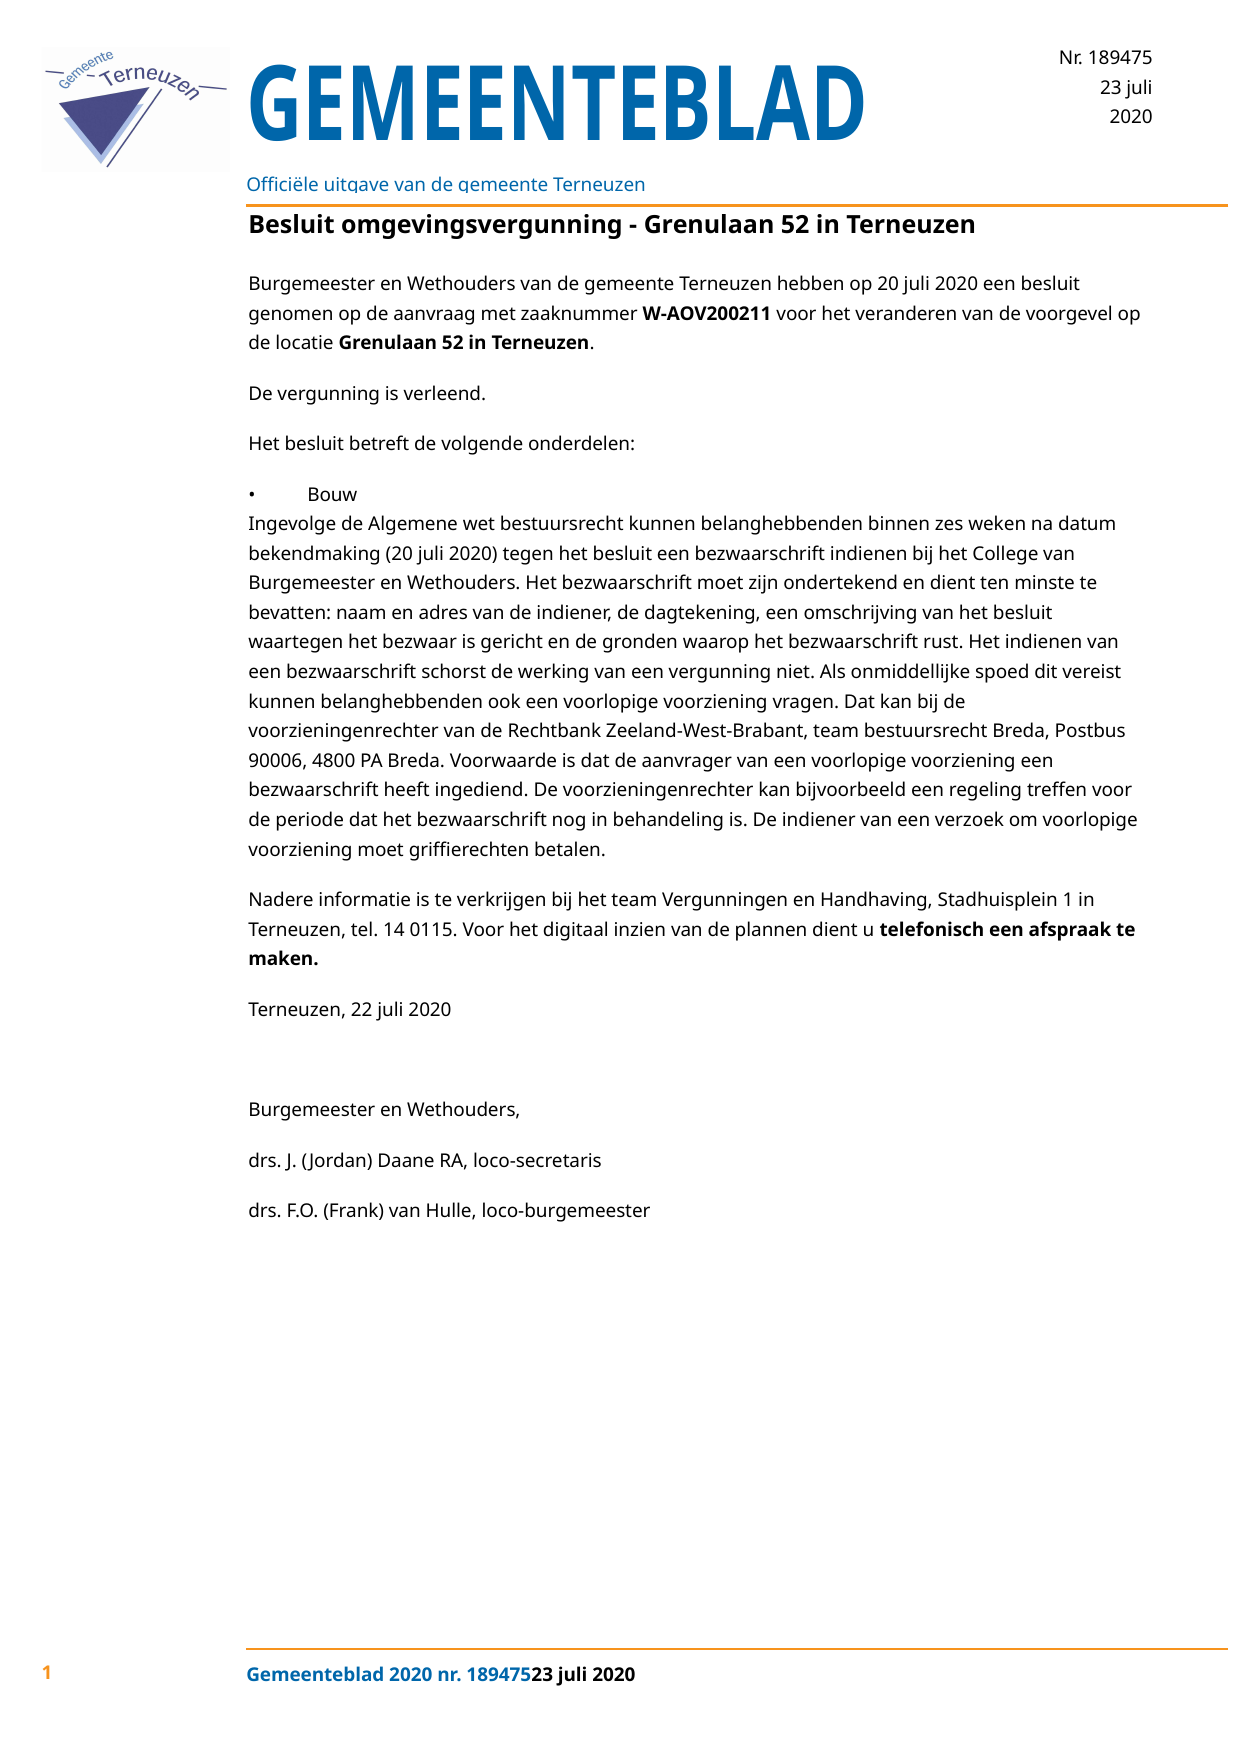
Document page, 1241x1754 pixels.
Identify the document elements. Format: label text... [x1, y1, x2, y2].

text Burgemeester en Wethouders, [248, 1097, 1152, 1122]
text Besluit omgevingsvergunning - Grenulaan 52 in Terneuzen [248, 207, 1152, 241]
text drs. J. (Jordan) Daane RA, loco-secretaris [248, 1147, 1152, 1173]
text Ingevolge de Algemene wet bestuursrecht kunnen belanghebbenden binnen zes weken na datum bekendmaking (20 juli 2020) tegen het besluit een bezwaarschrift indienen bij het College van Burgemeester en Wethouders. Het bezwaarschrift moet zijn ondertekend en dient ten minste te bevatten: naam en adres van de indiener, de dagtekening, een omschrijving van het besluit waartegen het bezwaar is gericht en de gronden waarop het bezwaarschrift rust. Het indienen van een bezwaarschrift schorst de werking van een vergunning niet. Als onmiddellijke spoed dit vereist kunnen belanghebbenden ook een voorlopige voorziening vragen. Dat kan bij de voorzieningenrechter van de Rechtbank Zeeland-West-Brabant, team bestuursrecht Breda, Postbus 90006, 4800 PA Breda. Voorwaarde is dat de aanvrager van een voorlopige voorziening een bezwaarschrift heeft ingediend. De voorzieningenrechter kan bijvoorbeeld een regeling treffen voor de periode dat het bezwaarschrift nog in behandeling is. De indiener van een verzoek om voorlopige voorziening moet griffierechten betalen. [248, 510, 1152, 861]
text De vergunning is verleend. [248, 380, 1152, 406]
text Terneuzen, 22 juli 2020 [248, 996, 1152, 1021]
text Burgemeester en Wethouders van de gemeente Terneuzen hebben op 20 juli 2020 een besluit genomen op de aanvraag met zaaknummer W-AOV200211 voor het veranderen van de voorgevel op de locatie Grenulaan 52 in Terneuzen. [248, 270, 1152, 355]
list Bouw [248, 481, 1152, 506]
text Nadere informatie is te verkrijgen bij het team Vergunningen en Handhaving, Stadhuisplein 1 in Terneuzen, tel. 14 0115. Voor het digitaal inzien van de plannen dient u telefonisch een afspraak te maken. [248, 886, 1152, 971]
text Het besluit betreft de volgende onderdelen: [248, 430, 1152, 456]
picture [41, 47, 231, 172]
text drs. F.O. (Frank) van Hulle, loco-burgemeester [248, 1197, 1152, 1223]
